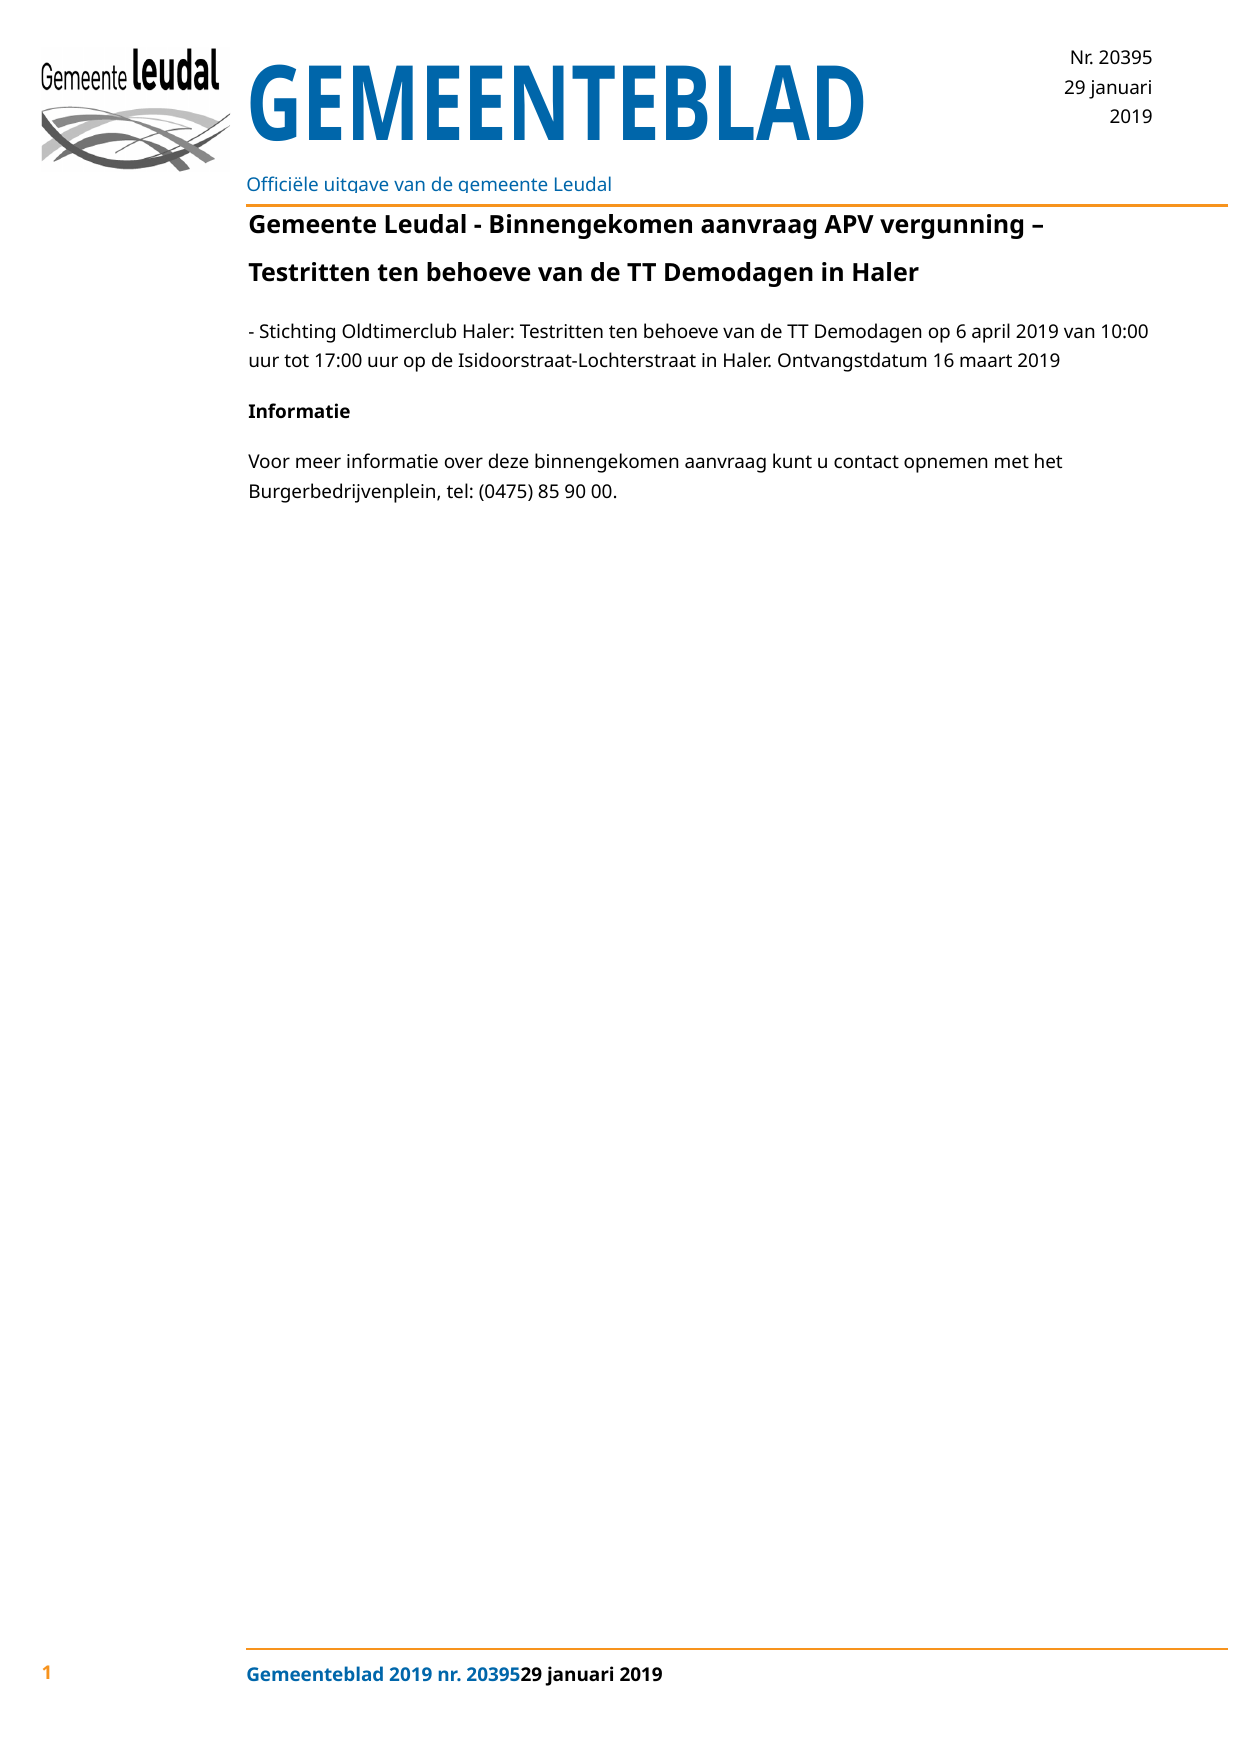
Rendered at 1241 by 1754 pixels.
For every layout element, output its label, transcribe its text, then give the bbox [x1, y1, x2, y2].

picture [41, 47, 231, 172]
text Gemeente Leudal - Binnengekomen aanvraag APV vergunning – Testritten ten behoeve van de TT Demodagen in Haler [248, 207, 1152, 288]
text Voor meer informatie over deze binnengekomen aanvraag kunt u contact opnemen met het Burgerbedrijvenplein, tel: (0475) 85 90 00. [248, 448, 1152, 504]
text Informatie [248, 398, 1152, 424]
text - Stichting Oldtimerclub Haler: Testritten ten behoeve van de TT Demodagen op 6 april 2019 van 10:00 uur tot 17:00 uur op de Isidoorstraat-Lochterstraat in Haler. Ontvangstdatum 16 maart 2019 [248, 318, 1152, 373]
